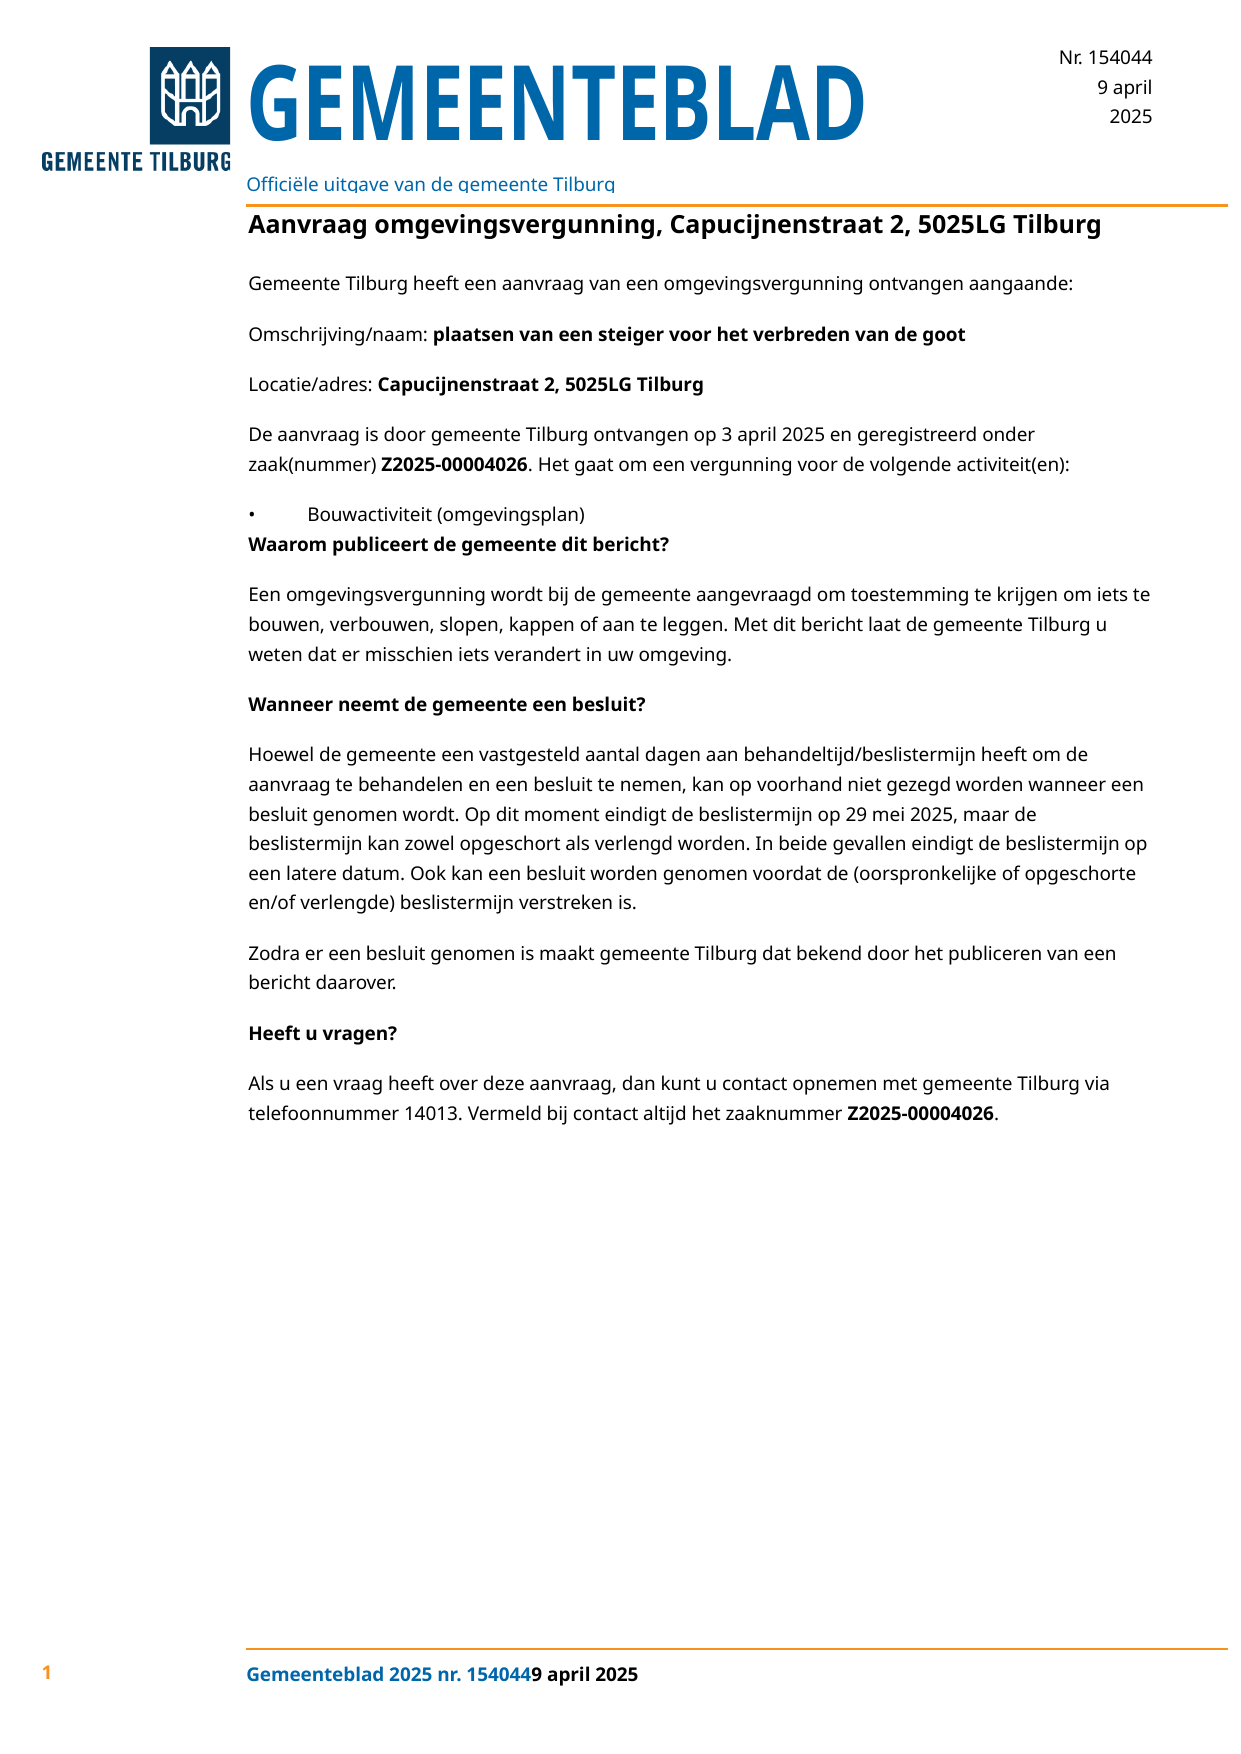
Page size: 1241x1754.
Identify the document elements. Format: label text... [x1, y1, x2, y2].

text Aanvraag omgevingsvergunning, Capucijnenstraat 2, 5025LG Tilburg [248, 207, 1152, 241]
text Heeft u vragen? [248, 1020, 1152, 1046]
text Waarom publiceert de gemeente dit bericht? [248, 531, 1152, 557]
text Zodra er een besluit genomen is maakt gemeente Tilburg dat bekend door het publiceren van een bericht daarover. [248, 940, 1152, 995]
text Als u een vraag heeft over deze aanvraag, dan kunt u contact opnemen met gemeente Tilburg via telefoonnummer 14013. Vermeld bij contact altijd het zaaknummer Z2025-00004026. [248, 1070, 1152, 1126]
text De aanvraag is door gemeente Tilburg ontvangen op 3 april 2025 en geregistreerd onder zaak(nummer) Z2025-00004026. Het gaat om een vergunning voor de volgende activiteit(en): [248, 422, 1152, 477]
list Bouwactiviteit (omgevingsplan) [248, 502, 1152, 527]
text Omschrijving/naam: plaatsen van een steiger voor het verbreden van de goot [248, 321, 1152, 346]
text Gemeente Tilburg heeft een aanvraag van een omgevingsvergunning ontvangen aangaande: [248, 270, 1152, 296]
text Hoewel de gemeente een vastgesteld aantal dagen aan behandeltijd/beslistermijn heeft om de aanvraag te behandelen en een besluit te nemen, kan op voorhand niet gezegd worden wanneer een besluit genomen wordt. Op dit moment eindigt de beslistermijn op 29 mei 2025, maar de beslistermijn kan zowel opgeschort als verlengd worden. In beide gevallen eindigt de beslistermijn op een latere datum. Ook kan een besluit worden genomen voordat de (oorspronkelijke of opgeschorte en/of verlengde) beslistermijn verstreken is. [248, 742, 1152, 915]
text Een omgevingsvergunning wordt bij de gemeente aangevraagd om toestemming te krijgen om iets te bouwen, verbouwen, slopen, kappen of aan te leggen. Met dit bericht laat de gemeente Tilburg u weten dat er misschien iets verandert in uw omgeving. [248, 582, 1152, 666]
text Locatie/adres: Capucijnenstraat 2, 5025LG Tilburg [248, 371, 1152, 397]
picture [41, 47, 231, 172]
text Wanneer neemt de gemeente een besluit? [248, 691, 1152, 717]
